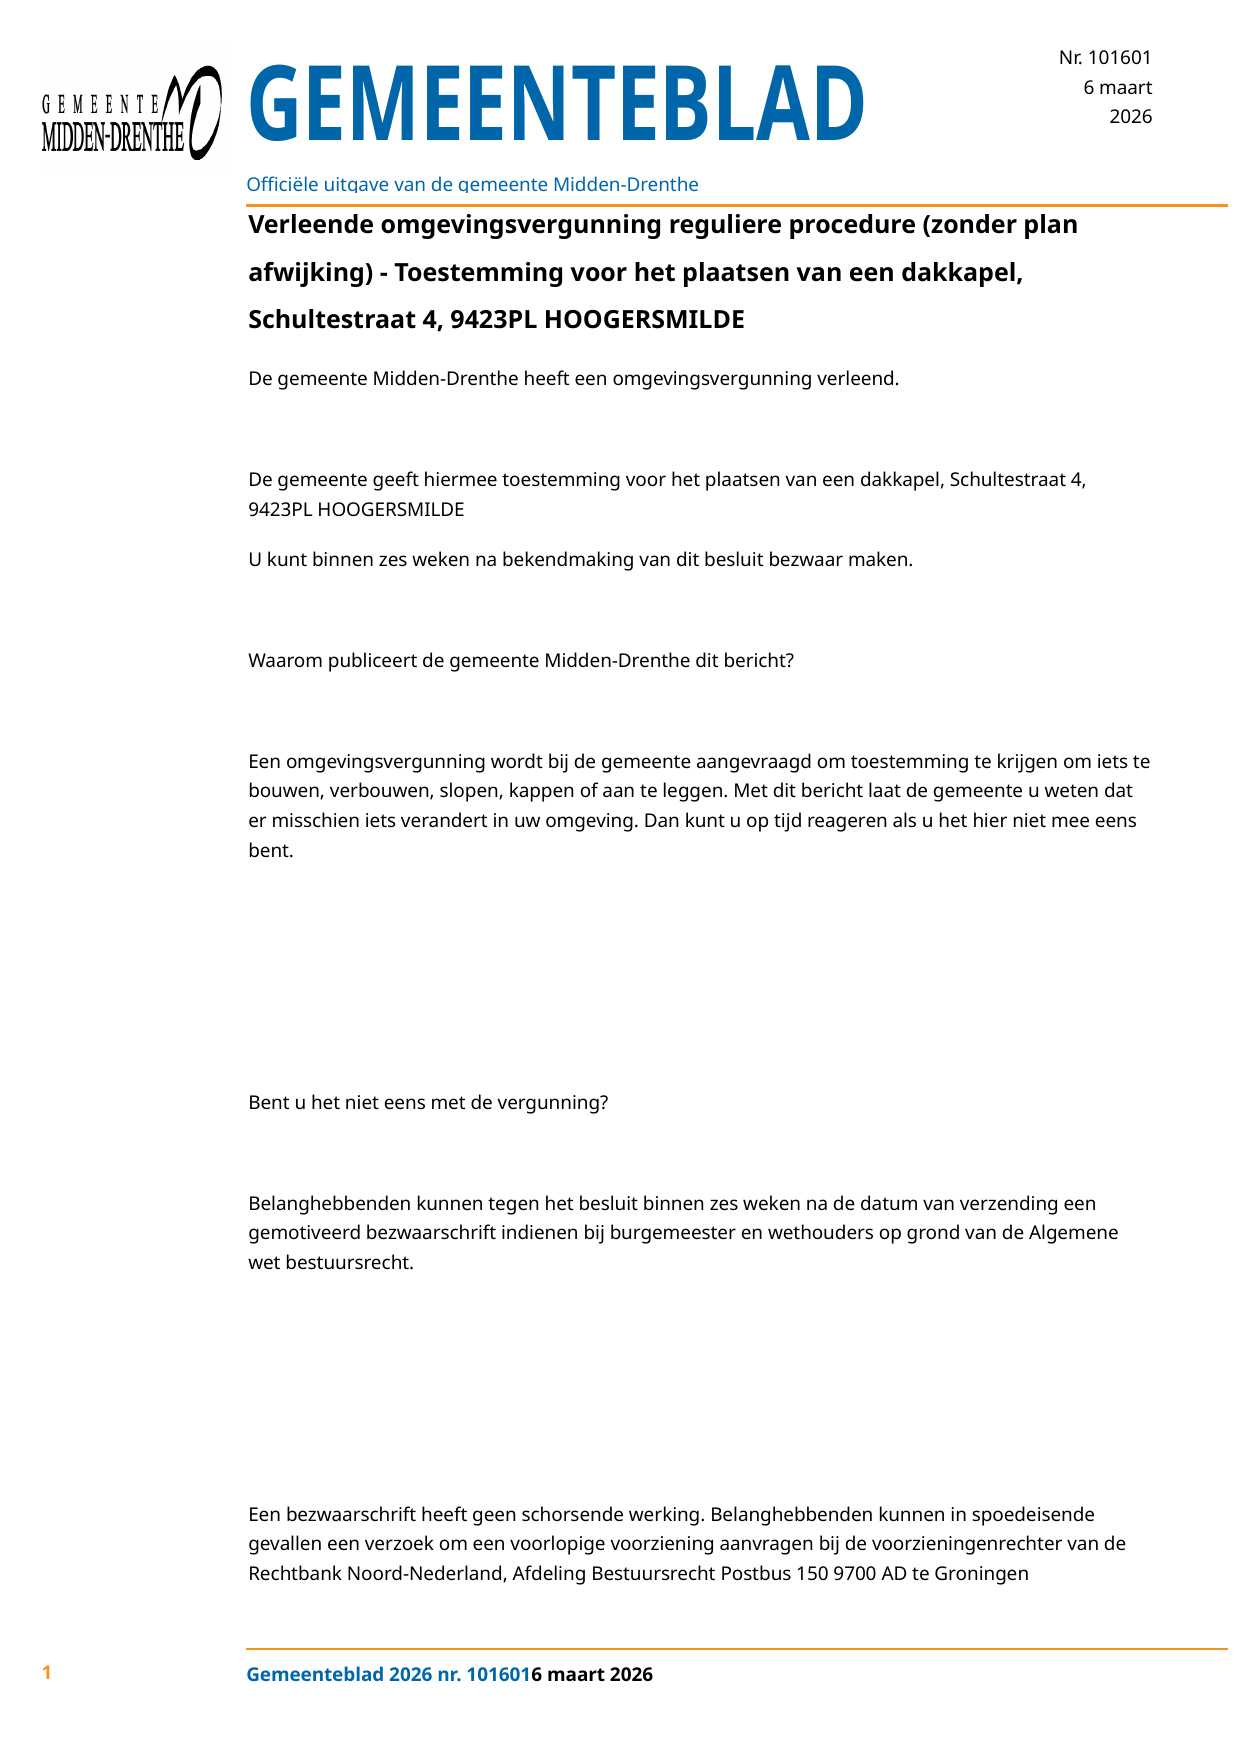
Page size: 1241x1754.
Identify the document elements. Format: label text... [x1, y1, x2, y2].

text U kunt binnen zes weken na bekendmaking van dit besluit bezwaar maken. [248, 546, 1152, 572]
text Bent u het niet eens met de vergunning? [248, 1089, 1152, 1114]
text Belanghebbenden kunnen tegen het besluit binnen zes weken na de datum van verzending een gemotiveerd bezwaarschrift indienen bij burgemeester en wethouders op grond van de Algemene wet bestuursrecht. [248, 1190, 1152, 1274]
text Een omgevingsvergunning wordt bij de gemeente aangevraagd om toestemming te krijgen om iets te bouwen, verbouwen, slopen, kappen of aan te leggen. Met dit bericht laat de gemeente u weten dat er misschien iets verandert in uw omgeving. Dan kunt u op tijd reageren als u het hier niet mee eens bent. [248, 748, 1152, 862]
picture [41, 47, 231, 172]
text De gemeente Midden-Drenthe heeft een omgevingsvergunning verleend. [248, 366, 1152, 391]
text Verleende omgevingsvergunning reguliere procedure (zonder plan afwijking) - Toestemming voor het plaatsen van een dakkapel, Schultestraat 4, 9423PL HOOGERSMILDE [248, 207, 1152, 336]
text De gemeente geeft hiermee toestemming voor het plaatsen van een dakkapel, Schultestraat 4, 9423PL HOOGERSMILDE [248, 466, 1152, 522]
text Een bezwaarschrift heeft geen schorsende werking. Belanghebbenden kunnen in spoedeisende gevallen een verzoek om een voorlopige voorziening aanvragen bij de voorzieningenrechter van de Rechtbank Noord-Nederland, Afdeling Bestuursrecht Postbus 150 9700 AD te Groningen [248, 1501, 1152, 1586]
text Waarom publiceert de gemeente Midden-Drenthe dit bericht? [248, 647, 1152, 673]
